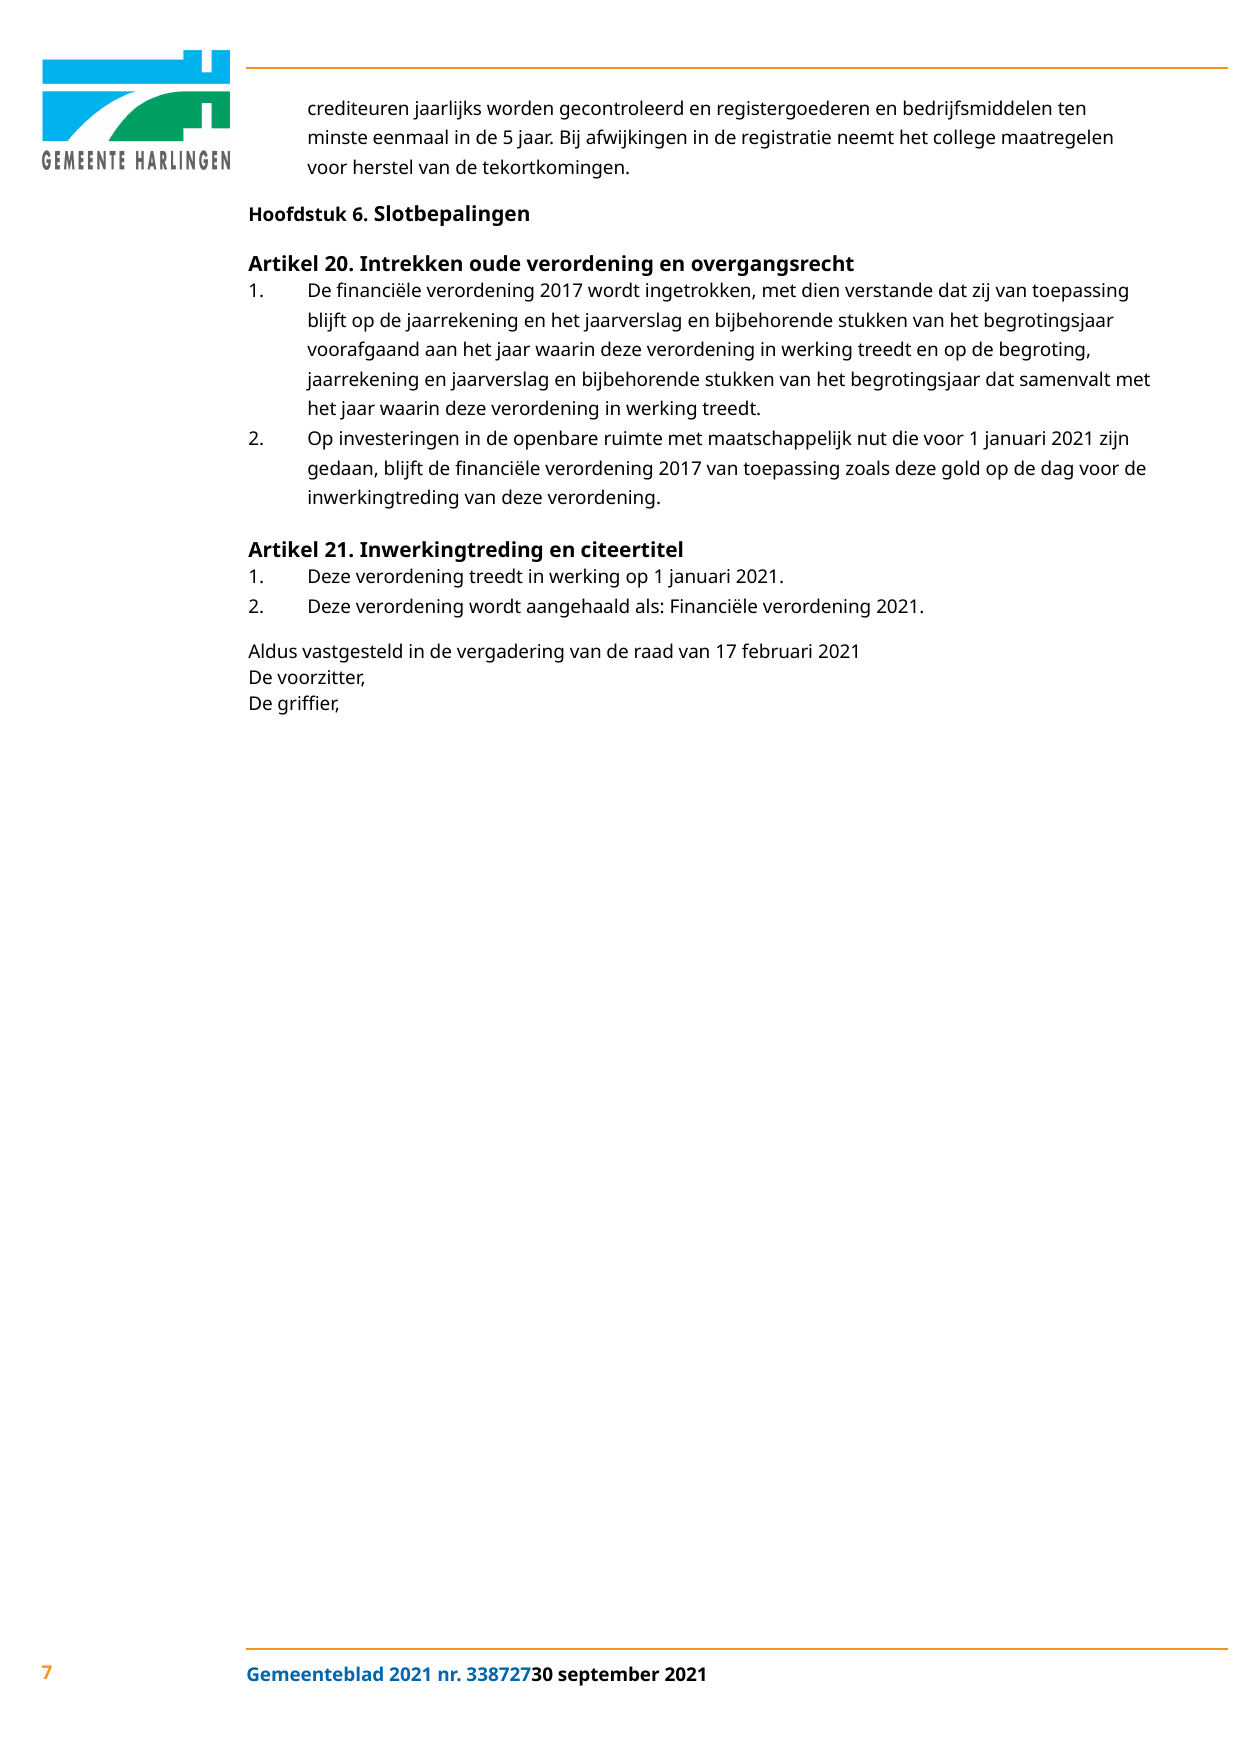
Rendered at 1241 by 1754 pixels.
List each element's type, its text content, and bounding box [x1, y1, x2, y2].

picture [41, 47, 231, 172]
list De financiële verordening 2017 wordt ingetrokken, met dien verstande dat zij van toepassing blijft op de jaarrekening en het jaarverslag en bijbehorende stukken van het begrotingsjaar voorafgaand aan het jaar waarin deze verordening in werking treedt en op de begroting, jaarrekening en jaarverslag en bijbehorende stukken van het begrotingsjaar dat samenvalt met het jaar waarin deze verordening in werking treedt. [248, 277, 1152, 421]
list Deze verordening wordt aangehaald als: Financiële verordening 2021. [248, 593, 1152, 618]
text Hoofdstuk 6. Slotbepalingen [248, 199, 1152, 228]
text Aldus vastgesteld in de vergadering van de raad van 17 februari 2021 [248, 638, 1152, 664]
list crediteuren jaarlijks worden gecontroleerd en registergoederen en bedrijfsmiddelen ten minste eenmaal in de 5 jaar. Bij afwijkingen in de registratie neemt het college maatregelen voor herstel van de tekortkomingen. [248, 95, 1152, 180]
text De voorzitter, [248, 664, 1152, 690]
list Op investeringen in de openbare ruimte met maatschappelijk nut die voor 1 januari 2021 zijn gedaan, blijft de financiële verordening 2017 van toepassing zoals deze gold op de dag voor de inwerkingtreding van deze verordening. [248, 425, 1152, 510]
text Artikel 21. Inwerkingtreding en citeertitel [248, 535, 1152, 563]
text De griffier, [248, 690, 1152, 716]
text Artikel 20. Intrekken oude verordening en overgangsrecht [248, 249, 1152, 277]
list Deze verordening treedt in werking op 1 januari 2021. [248, 563, 1152, 589]
